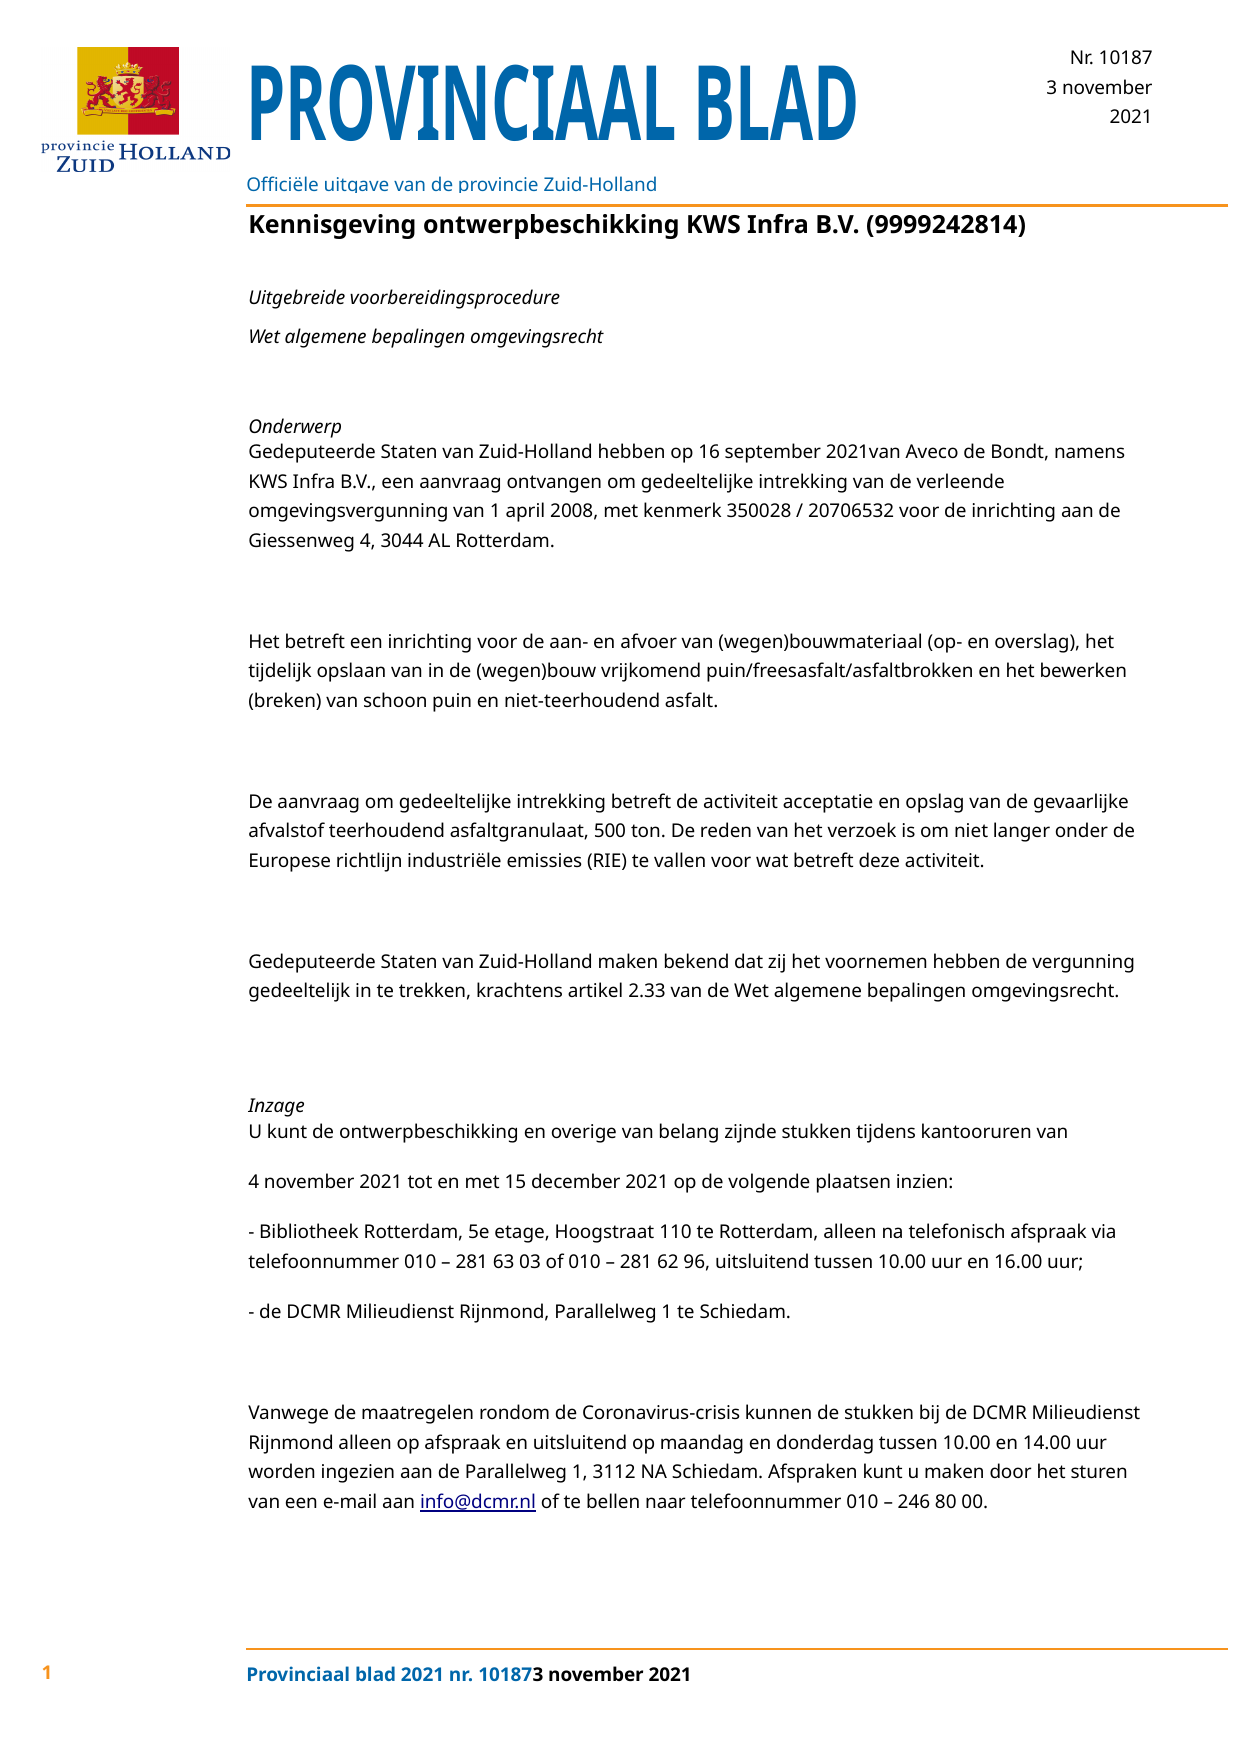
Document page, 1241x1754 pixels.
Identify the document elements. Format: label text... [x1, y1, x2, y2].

text U kunt de ontwerpbeschikking en overige van belang zijnde stukken tijdens kantooruren van [248, 1118, 1152, 1143]
text Kennisgeving ontwerpbeschikking KWS Infra B.V. (9999242814) [248, 207, 1152, 241]
text - Bibliotheek Rotterdam, 5e etage, Hoogstraat 110 te Rotterdam, alleen na telefonisch afspraak via telefoonnummer 010 – 281 63 03 of 010 – 281 62 96, uitsluitend tussen 10.00 uur en 16.00 uur; [248, 1219, 1152, 1274]
text De aanvraag om gedeeltelijke intrekking betreft de activiteit acceptatie en opslag van de gevaarlijke afvalstof teerhoudend asfaltgranulaat, 500 ton. De reden van het verzoek is om niet langer onder de Europese richtlijn industriële emissies (RIE) te vallen voor wat betreft deze activiteit. [248, 788, 1152, 873]
text Gedeputeerde Staten van Zuid-Holland maken bekend dat zij het voornemen hebben de vergunning gedeeltelijk in te trekken, krachtens artikel 2.33 van de Wet algemene bepalingen omgevingsrecht. [248, 948, 1152, 1003]
text Gedeputeerde Staten van Zuid-Holland hebben op 16 september 2021van Aveco de Bondt, namens KWS Infra B.V., een aanvraag ontvangen om gedeeltelijke intrekking van de verleende omgevingsvergunning van 1 april 2008, met kenmerk 350028 / 20706532 voor de inrichting aan de Giessenweg 4, 3044 AL Rotterdam. [248, 438, 1152, 553]
text Inzage [248, 1092, 1152, 1118]
text 4 november 2021 tot en met 15 december 2021 op de volgende plaatsen inzien: [248, 1168, 1152, 1194]
text Onderwerp [248, 413, 1152, 438]
text Vanwege de maatregelen rondom de Coronavirus-crisis kunnen de stukken bij de DCMR Milieudienst Rijnmond alleen op afspraak en uitsluitend op maandag en donderdag tussen 10.00 en 14.00 uur worden ingezien aan de Parallelweg 1, 3112 NA Schiedam. Afspraken kunt u maken door het sturen van een e-mail aan info@dcmr.nl of te bellen naar telefoonnummer 010 – 246 80 00. [248, 1399, 1152, 1514]
text - de DCMR Milieudienst Rijnmond, Parallelweg 1 te Schiedam. [248, 1299, 1152, 1324]
picture [41, 47, 231, 172]
text Het betreft een inrichting voor de aan- en afvoer van (wegen)bouwmateriaal (op- en overslag), het tijdelijk opslaan van in de (wegen)bouw vrijkomend puin/freesasfalt/asfaltbrokken en het bewerken (breken) van schoon puin en niet-teerhoudend asfalt. [248, 628, 1152, 713]
text Wet algemene bepalingen omgevingsrecht [248, 323, 1152, 349]
text Uitgebreide voorbereidingsprocedure [248, 284, 1152, 309]
